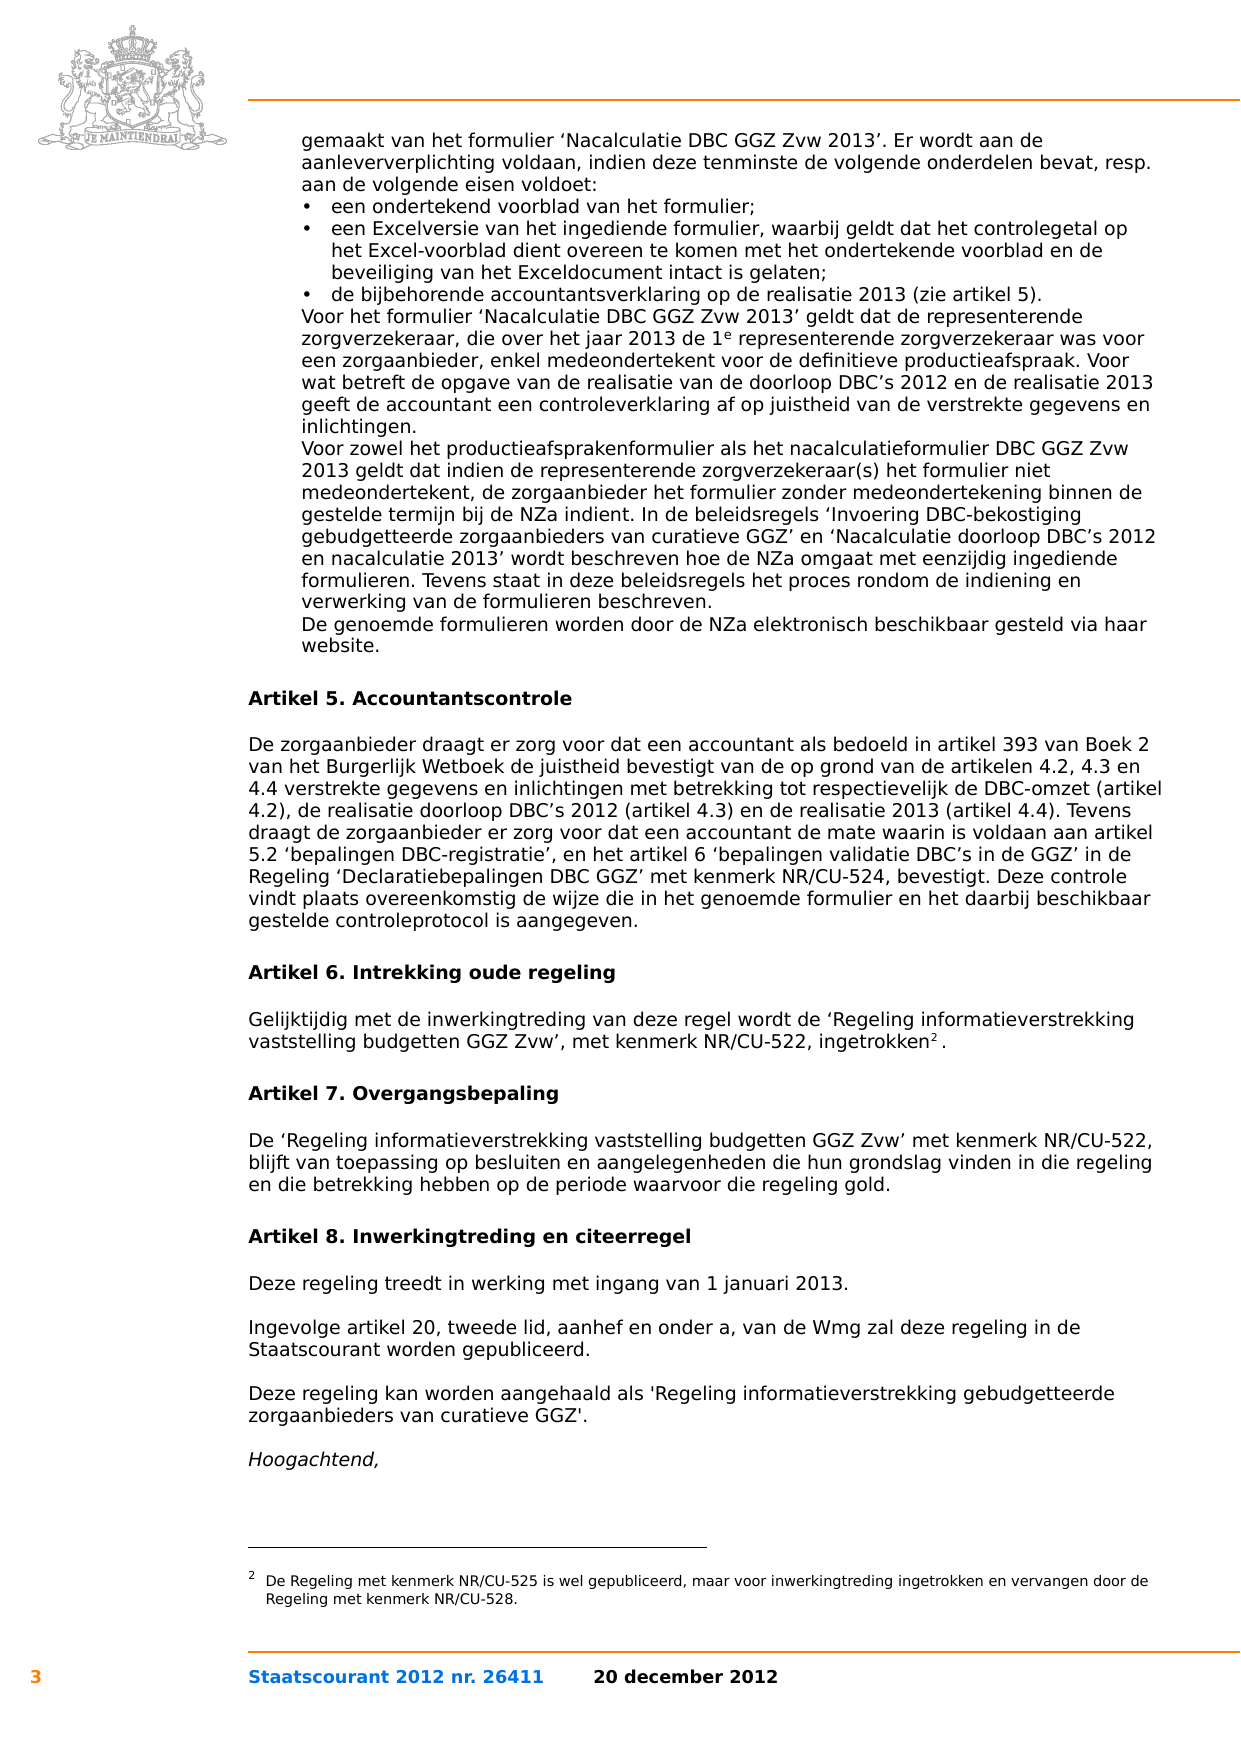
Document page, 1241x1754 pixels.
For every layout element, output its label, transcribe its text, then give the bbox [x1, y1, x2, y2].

subtitle Artikel 5. Accountantscontrole [248, 687, 1163, 709]
picture [38, 25, 227, 150]
text Gelijktijdig met de inwerkingtreding van deze regel wordt de ‘Regeling informatieverstrekking vaststelling budgetten GGZ Zvw’, met kenmerk NR/CU-522, ingetrokken. [248, 1009, 1163, 1053]
text De Regeling met kenmerk NR/CU-525 is wel gepubliceerd, maar voor inwerkingtreding ingetrokken en vervangen door de Regeling met kenmerk NR/CU-528. [248, 1569, 1163, 1608]
subtitle Artikel 8. Inwerkingtreding en citeerregel [248, 1226, 1163, 1248]
text Hoogachtend, [248, 1448, 1163, 1471]
text • een ondertekend voorblad van het formulier; [301, 196, 1163, 218]
text De ‘Regeling informatieverstrekking vaststelling budgetten GGZ Zvw’ met kenmerk NR/CU-522, blijft van toepassing op besluiten en aangelegenheden die hun grondslag vinden in die regeling en die betrekking hebben op de periode waarvoor die regeling gold. [248, 1130, 1163, 1196]
text gemaakt van het formulier ‘Nacalculatie DBC GGZ Zvw 2013’. Er wordt aan de aanleververplichting voldaan, indien deze tenminste de volgende onderdelen bevat, resp. aan de volgende eisen voldoet: [248, 130, 1163, 196]
text • een Excelversie van het ingediende formulier, waarbij geldt dat het controlegetal op het Excel-voorblad dient overeen te komen met het ondertekende voorblad en de beveiliging van het Exceldocument intact is gelaten; [301, 218, 1163, 284]
subtitle Artikel 6. Intrekking oude regeling [248, 962, 1163, 984]
text Voor het formulier ‘Nacalculatie DBC GGZ Zvw 2013’ geldt dat de representerende zorgverzekeraar, die over het jaar 2013 de 1e representerende zorgverzekeraar was voor een zorgaanbieder, enkel medeondertekent voor de definitieve productieafspraak. Voor wat betreft de opgave van de realisatie van de doorloop DBC’s 2012 en de realisatie 2013 geeft de accountant een controleverklaring af op juistheid van de verstrekte gegevens en inlichtingen. [301, 306, 1163, 438]
text • de bijbehorende accountantsverklaring op de realisatie 2013 (zie artikel 5). [301, 284, 1163, 306]
text Ingevolge artikel 20, tweede lid, aanhef en onder a, van de Wmg zal deze regeling in de Staatscourant worden gepubliceerd. [248, 1317, 1163, 1361]
text De genoemde formulieren worden door de NZa elektronisch beschikbaar gesteld via haar website. [301, 613, 1163, 657]
subtitle Artikel 7. Overgangsbepaling [248, 1083, 1163, 1105]
text Deze regeling kan worden aangehaald als 'Regeling informatieverstrekking gebudgetteerde zorgaanbieders van curatieve GGZ'. [248, 1383, 1163, 1427]
text Deze regeling treedt in werking met ingang van 1 januari 2013. [248, 1273, 1163, 1295]
text Voor zowel het productieafsprakenformulier als het nacalculatieformulier DBC GGZ Zvw 2013 geldt dat indien de representerende zorgverzekeraar(s) het formulier niet medeondertekent, de zorgaanbieder het formulier zonder medeondertekening binnen de gestelde termijn bij de NZa indient. In de beleidsregels ‘Invoering DBC-bekostiging gebudgetteerde zorgaanbieders van curatieve GGZ’ en ‘Nacalculatie doorloop DBC’s 2012 en nacalculatie 2013’ wordt beschreven hoe de NZa omgaat met eenzijdig ingediende formulieren. Tevens staat in deze beleidsregels het proces rondom de indiening en verwerking van de formulieren beschreven. [301, 438, 1163, 613]
text De zorgaanbieder draagt er zorg voor dat een accountant als bedoeld in artikel 393 van Boek 2 van het Burgerlijk Wetboek de juistheid bevestigt van de op grond van de artikelen 4.2, 4.3 en 4.4 verstrekte gegevens en inlichtingen met betrekking tot respectievelijk de DBC-omzet (artikel 4.2), de realisatie doorloop DBC’s 2012 (artikel 4.3) en de realisatie 2013 (artikel 4.4). Tevens draagt de zorgaanbieder er zorg voor dat een accountant de mate waarin is voldaan aan artikel 5.2 ‘bepalingen DBC-registratie’, en het artikel 6 ‘bepalingen validatie DBC’s in de GGZ’ in de Regeling ‘Declaratiebepalingen DBC GGZ’ met kenmerk NR/CU-524, bevestigt. Deze controle vindt plaats overeenkomstig de wijze die in het genoemde formulier en het daarbij beschikbaar gestelde controleprotocol is aangegeven. [248, 734, 1163, 932]
